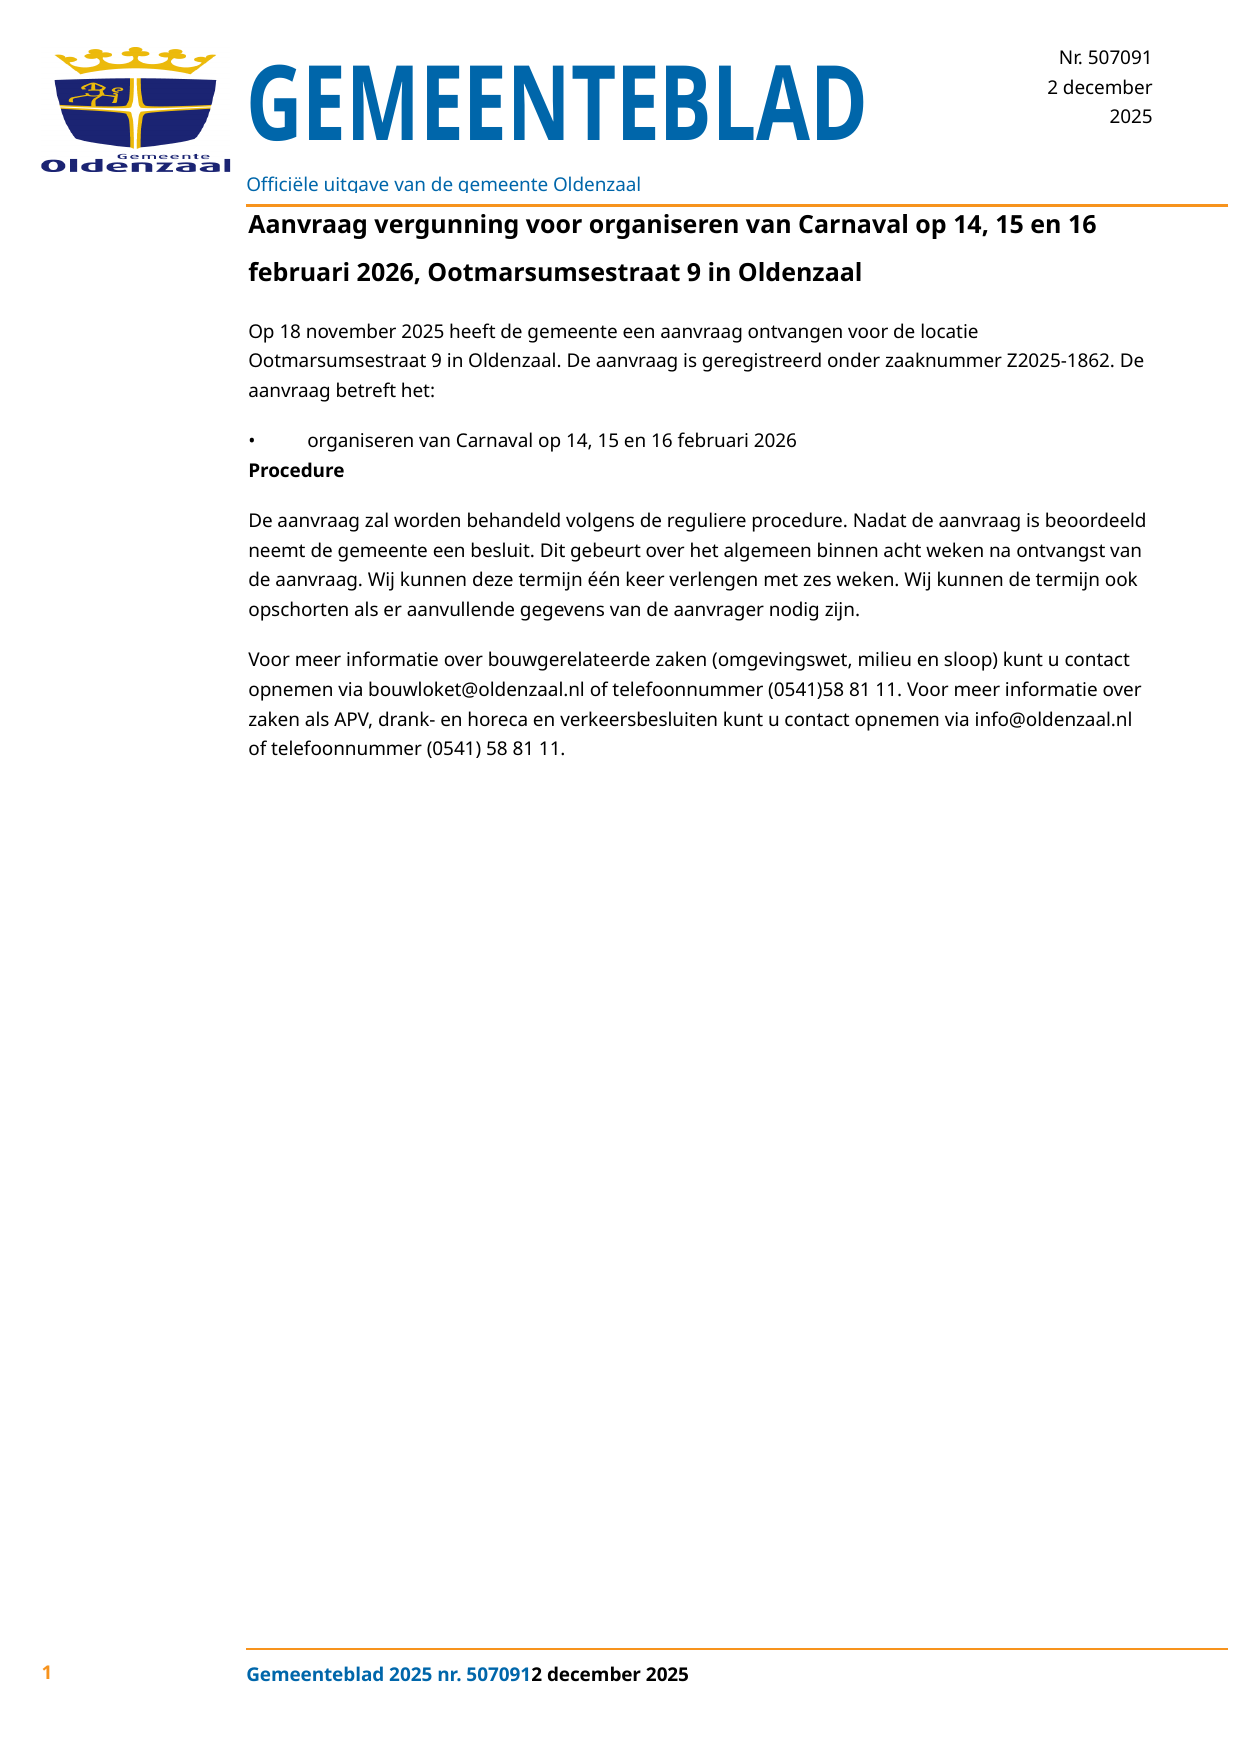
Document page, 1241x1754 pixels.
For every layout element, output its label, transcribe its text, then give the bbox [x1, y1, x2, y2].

text De aanvraag zal worden behandeld volgens de reguliere procedure. Nadat de aanvraag is beoordeeld neemt de gemeente een besluit. Dit gebeurt over het algemeen binnen acht weken na ontvangst van de aanvraag. Wij kunnen deze termijn één keer verlengen met zes weken. Wij kunnen de termijn ook opschorten als er aanvullende gegevens van de aanvrager nodig zijn. [248, 507, 1152, 622]
list organiseren van Carnaval op 14, 15 en 16 februari 2026 [248, 427, 1152, 453]
text Op 18 november 2025 heeft de gemeente een aanvraag ontvangen voor de locatie Ootmarsumsestraat 9 in Oldenzaal. De aanvraag is geregistreerd onder zaaknummer Z2025-1862. De aanvraag betreft het: [248, 318, 1152, 403]
text Voor meer informatie over bouwgerelateerde zaken (omgevingswet, milieu en sloop) kunt u contact opnemen via bouwloket@oldenzaal.nl of telefoonnummer (0541)58 81 11. Voor meer informatie over zaken als APV, drank- en horeca en verkeersbesluiten kunt u contact opnemen via info@oldenzaal.nl of telefoonnummer (0541) 58 81 11. [248, 647, 1152, 761]
text Procedure [248, 457, 1152, 483]
picture [41, 47, 231, 172]
text Aanvraag vergunning voor organiseren van Carnaval op 14, 15 en 16 februari 2026, Ootmarsumsestraat 9 in Oldenzaal [248, 207, 1152, 288]
